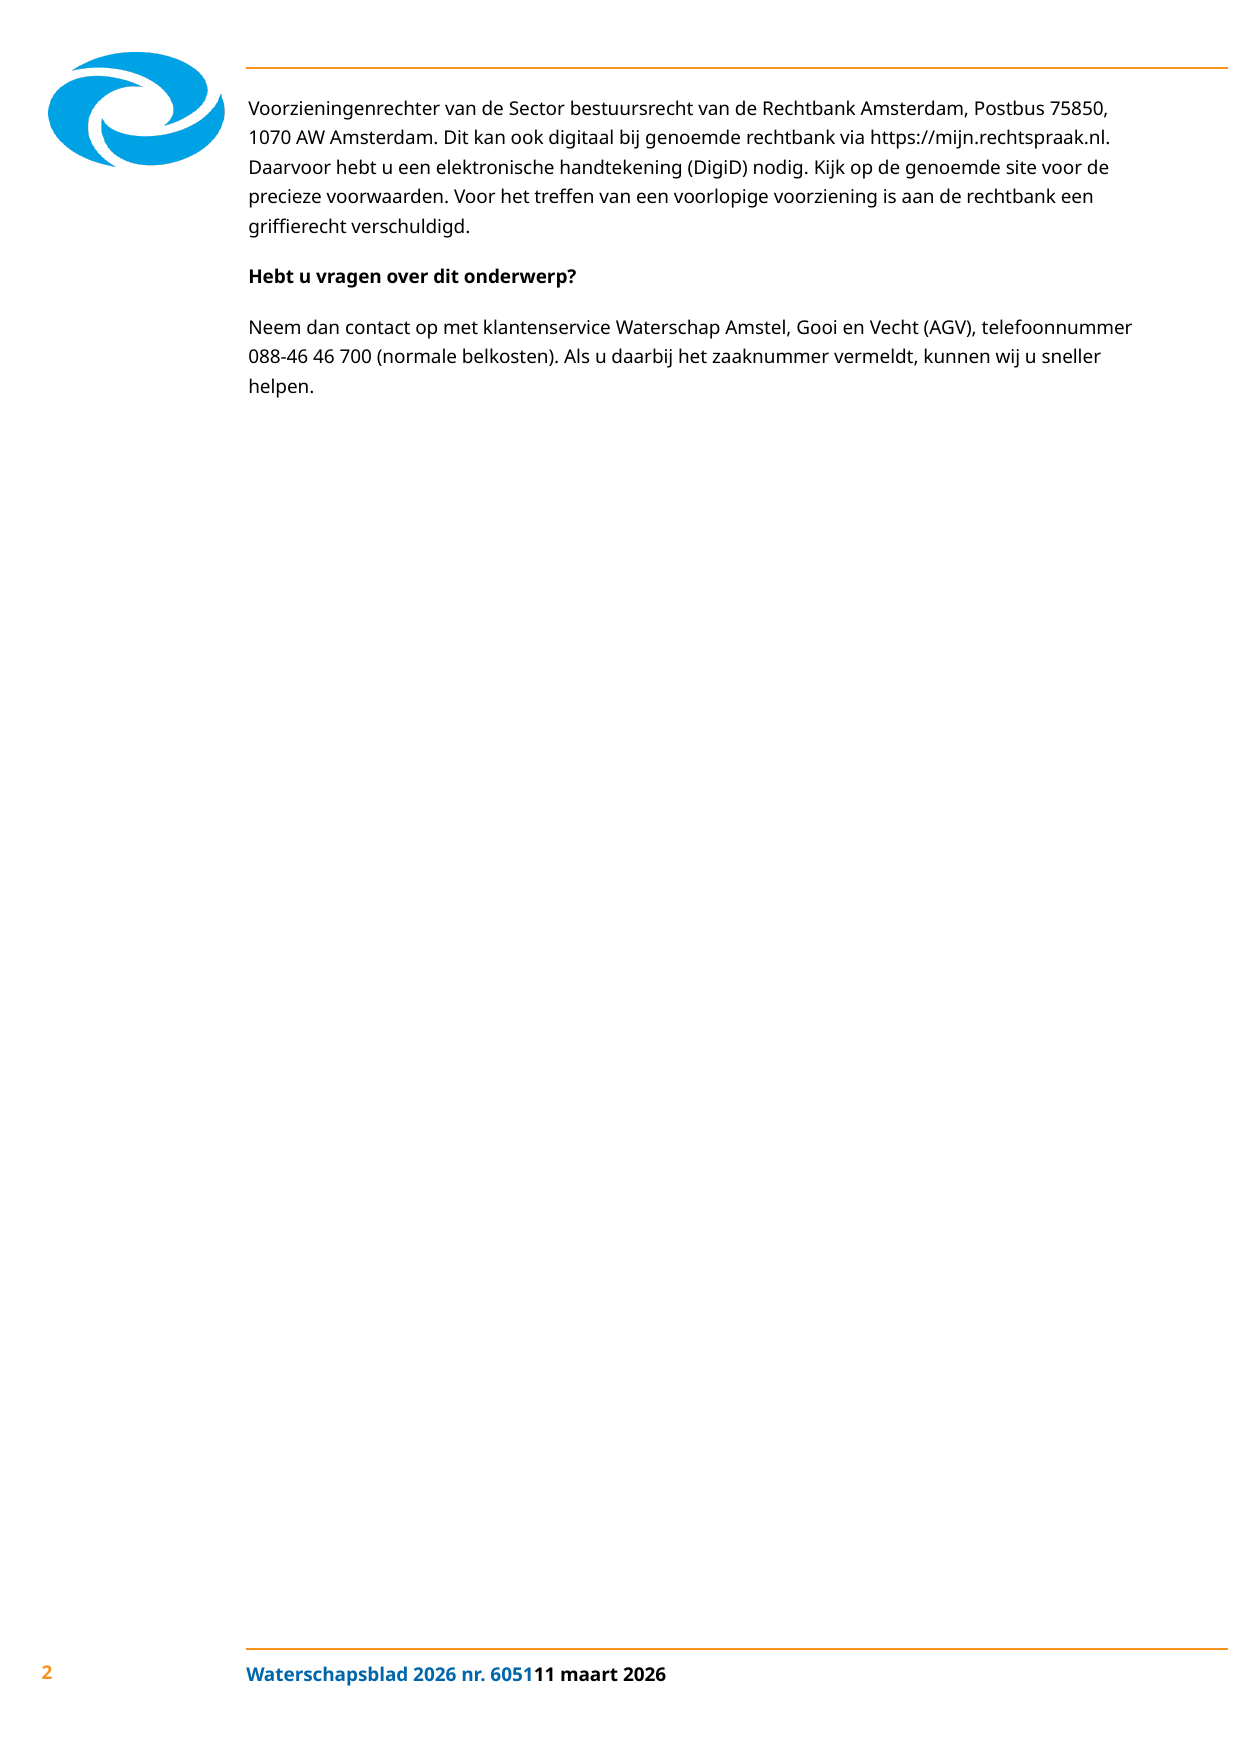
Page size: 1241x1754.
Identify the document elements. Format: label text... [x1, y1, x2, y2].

text Voorzieningenrechter van de Sector bestuursrecht van de Rechtbank Amsterdam, Postbus 75850, 1070 AW Amsterdam. Dit kan ook digitaal bij genoemde rechtbank via https://mijn.rechtspraak.nl. Daarvoor hebt u een elektronische handtekening (DigiD) nodig. Kijk op de genoemde site voor de precieze voorwaarden. Voor het treffen van een voorlopige voorziening is aan de rechtbank een griffierecht verschuldigd. [248, 95, 1152, 239]
picture [41, 47, 231, 172]
text Neem dan contact op met klantenservice Waterschap Amstel, Gooi en Vecht (AGV), telefoonnummer 088-46 46 700 (normale belkosten). Als u daarbij het zaaknummer vermeldt, kunnen wij u sneller helpen. [248, 314, 1152, 399]
text Hebt u vragen over dit onderwerp? [248, 263, 1152, 289]
